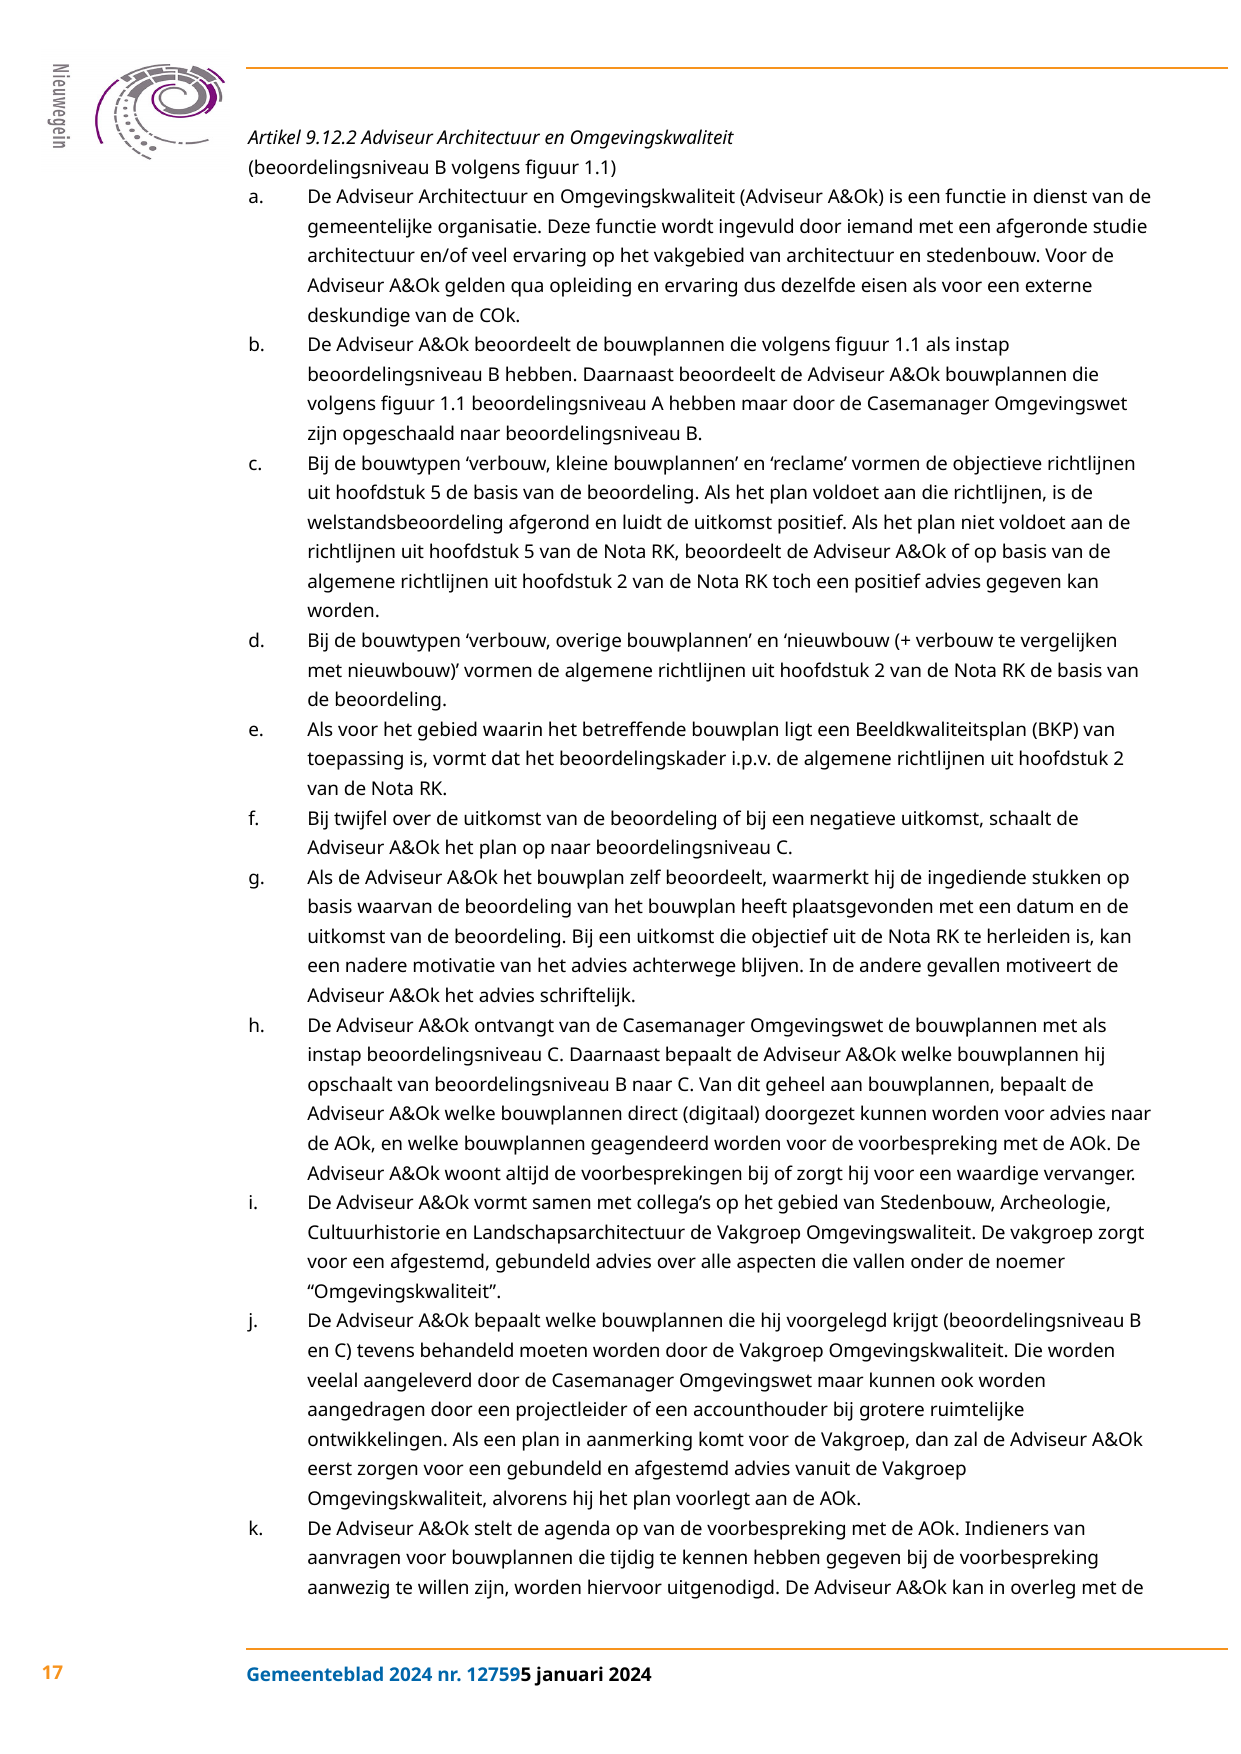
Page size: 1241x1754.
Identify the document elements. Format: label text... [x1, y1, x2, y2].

list Als voor het gebied waarin het betreffende bouwplan ligt een Beeldkwaliteitsplan (BKP) van toepassing is, vormt dat het beoordelingskader i.p.v. de algemene richtlijnen uit hoofdstuk 2 van de Nota RK. [248, 716, 1152, 801]
list Bij de bouwtypen ‘verbouw, kleine bouwplannen’ en ‘reclame’ vormen de objectieve richtlijnen uit hoofdstuk 5 de basis van de beoordeling. Als het plan voldoet aan die richtlijnen, is de welstandsbeoordeling afgerond en luidt de uitkomst positief. Als het plan niet voldoet aan de richtlijnen uit hoofdstuk 5 van de Nota RK, beoordeelt de Adviseur A&Ok of op basis van de algemene richtlijnen uit hoofdstuk 2 van de Nota RK toch een positief advies gegeven kan worden. [248, 450, 1152, 623]
list De Adviseur A&Ok bepaalt welke bouwplannen die hij voorgelegd krijgt (beoordelingsniveau B en C) tevens behandeld moeten worden door de Vakgroep Omgevingskwaliteit. Die worden veelal aangeleverd door de Casemanager Omgevingswet maar kunnen ook worden aangedragen door een projectleider of een accounthouder bij grotere ruimtelijke ontwikkelingen. Als een plan in aanmerking komt voor de Vakgroep, dan zal de Adviseur A&Ok eerst zorgen voor een gebundeld en afgestemd advies vanuit de Vakgroep Omgevingskwaliteit, alvorens hij het plan voorlegt aan de AOk. [248, 1308, 1152, 1511]
picture [41, 47, 231, 172]
list De Adviseur A&Ok beoordeelt de bouwplannen die volgens figuur 1.1 als instap beoordelingsniveau B hebben. Daarnaast beoordeelt de Adviseur A&Ok bouwplannen die volgens figuur 1.1 beoordelingsniveau A hebben maar door de Casemanager Omgevingswet zijn opgeschaald naar beoordelingsniveau B. [248, 331, 1152, 446]
list Bij twijfel over de uitkomst van de beoordeling of bij een negatieve uitkomst, schaalt de Adviseur A&Ok het plan op naar beoordelingsniveau C. [248, 805, 1152, 860]
text (beoordelingsniveau B volgens figuur 1.1) [248, 154, 1152, 180]
list De Adviseur Architectuur en Omgevingskwaliteit (Adviseur A&Ok) is een functie in dienst van de gemeentelijke organisatie. Deze functie wordt ingevuld door iemand met een afgeronde studie architectuur en/of veel ervaring op het vakgebied van architectuur en stedenbouw. Voor de Adviseur A&Ok gelden qua opleiding en ervaring dus dezelfde eisen als voor een externe deskundige van de COk. [248, 183, 1152, 328]
list De Adviseur A&Ok vormt samen met collega’s op het gebied van Stedenbouw, Archeologie, Cultuurhistorie en Landschapsarchitectuur de Vakgroep Omgevingswaliteit. De vakgroep zorgt voor een afgestemd, gebundeld advies over alle aspecten die vallen onder de noemer “Omgevingskwaliteit”. [248, 1189, 1152, 1304]
list De Adviseur A&Ok stelt de agenda op van de voorbespreking met de AOk. Indieners van aanvragen voor bouwplannen die tijdig te kennen hebben gegeven bij de voorbespreking aanwezig te willen zijn, worden hiervoor uitgenodigd. De Adviseur A&Ok kan in overleg met de [248, 1515, 1152, 1600]
list Als de Adviseur A&Ok het bouwplan zelf beoordeelt, waarmerkt hij de ingediende stukken op basis waarvan de beoordeling van het bouwplan heeft plaatsgevonden met een datum en de uitkomst van de beoordeling. Bij een uitkomst die objectief uit de Nota RK te herleiden is, kan een nadere motivatie van het advies achterwege blijven. In de andere gevallen motiveert de Adviseur A&Ok het advies schriftelijk. [248, 864, 1152, 1008]
text Artikel 9.12.2 Adviseur Architectuur en Omgevingskwaliteit [248, 124, 1152, 150]
list De Adviseur A&Ok ontvangt van de Casemanager Omgevingswet de bouwplannen met als instap beoordelingsniveau C. Daarnaast bepaalt de Adviseur A&Ok welke bouwplannen hij opschaalt van beoordelingsniveau B naar C. Van dit geheel aan bouwplannen, bepaalt de Adviseur A&Ok welke bouwplannen direct (digitaal) doorgezet kunnen worden voor advies naar de AOk, en welke bouwplannen geagendeerd worden voor de voorbespreking met de AOk. De Adviseur A&Ok woont altijd de voorbesprekingen bij of zorgt hij voor een waardige vervanger. [248, 1012, 1152, 1186]
list Bij de bouwtypen ‘verbouw, overige bouwplannen’ en ‘nieuwbouw (+ verbouw te vergelijken met nieuwbouw)’ vormen de algemene richtlijnen uit hoofdstuk 2 van de Nota RK de basis van de beoordeling. [248, 627, 1152, 712]
